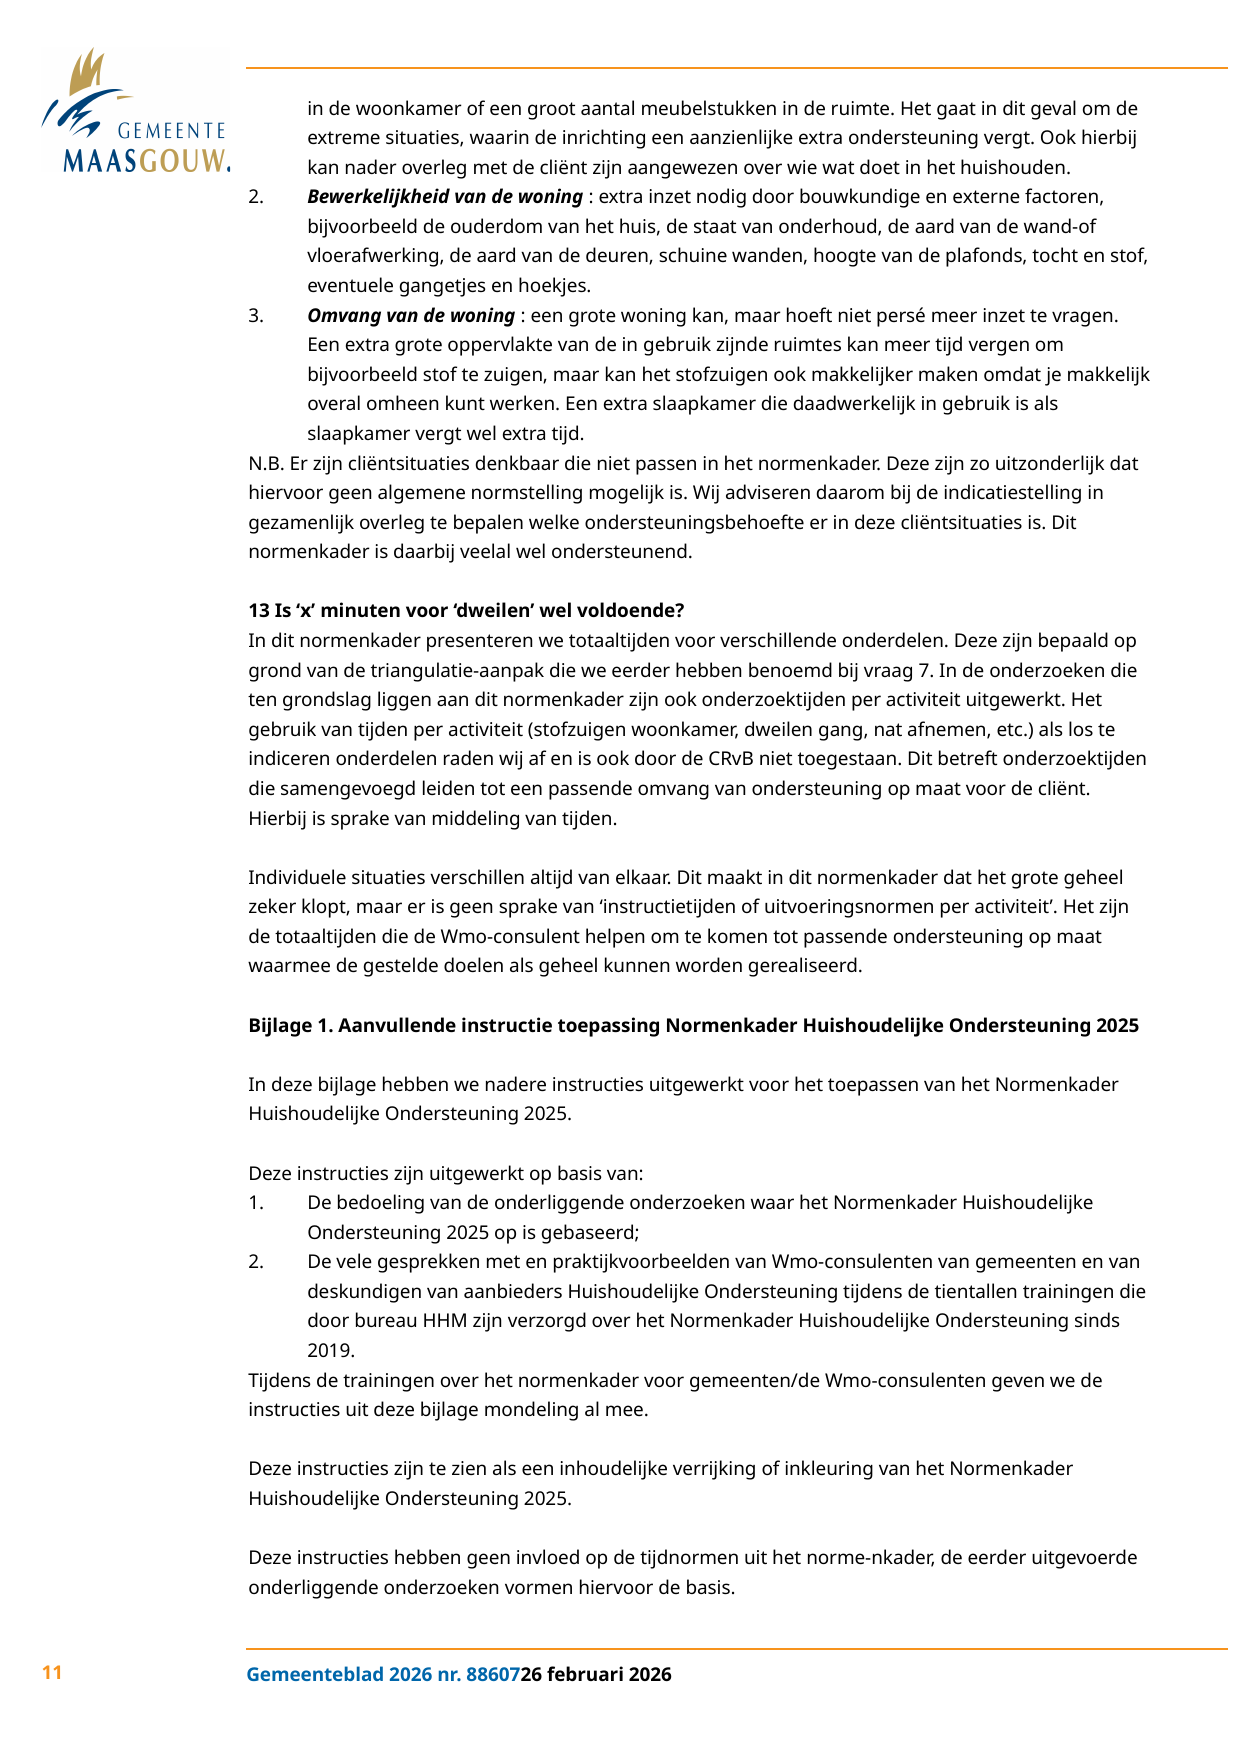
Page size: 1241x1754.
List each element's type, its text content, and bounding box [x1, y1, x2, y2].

list in de woonkamer of een groot aantal meubelstukken in de ruimte. Het gaat in dit geval om de extreme situaties, waarin de inrichting een aanzienlijke extra ondersteuning vergt. Ook hierbij kan nader overleg met de cliënt zijn aangewezen over wie wat doet in het huishouden. [248, 95, 1152, 180]
text Deze instructies zijn te zien als een inhoudelijke verrijking of inkleuring van het Normenkader Huishoudelijke Ondersteuning 2025. [248, 1456, 1152, 1511]
list De bedoeling van de onderliggende onderzoeken waar het Normenkader Huishoudelijke Ondersteuning 2025 op is gebaseerd; [248, 1189, 1152, 1245]
list De vele gesprekken met en praktijkvoorbeelden van Wmo-consulenten van gemeenten en van deskundigen van aanbieders Huishoudelijke Ondersteuning tijdens de tientallen trainingen die door bureau HHM zijn verzorgd over het Normenkader Huishoudelijke Ondersteuning sinds 2019. [248, 1248, 1152, 1363]
text In dit normenkader presenteren we totaaltijden voor verschillende onderdelen. Deze zijn bepaald op grond van de triangulatie-aanpak die we eerder hebben benoemd bij vraag 7. In de onderzoeken die ten grondslag liggen aan dit normenkader zijn ook onderzoektijden per activiteit uitgewerkt. Het gebruik van tijden per activiteit (stofzuigen woonkamer, dweilen gang, nat afnemen, etc.) als los te indiceren onderdelen raden wij af en is ook door de CRvB niet toegestaan. Dit betreft onderzoektijden die samengevoegd leiden tot een passende omvang van ondersteuning op maat voor de cliënt. Hierbij is sprake van middeling van tijden. [248, 627, 1152, 831]
text Tijdens de trainingen over het normenkader voor gemeenten/de Wmo-consulenten geven we de instructies uit deze bijlage mondeling al mee. [248, 1367, 1152, 1422]
text 13 Is ‘x’ minuten voor ‘dweilen’ wel voldoende? [248, 598, 1152, 623]
list Bewerkelijkheid van de woning : extra inzet nodig door bouwkundige en externe factoren, bijvoorbeeld de ouderdom van het huis, de staat van onderhoud, de aard van de wand-of vloerafwerking, de aard van de deuren, schuine wanden, hoogte van de plafonds, tocht en stof, eventuele gangetjes en hoekjes. [248, 183, 1152, 298]
list Omvang van de woning : een grote woning kan, maar hoeft niet persé meer inzet te vragen. Een extra grote oppervlakte van de in gebruik zijnde ruimtes kan meer tijd vergen om bijvoorbeeld stof te zuigen, maar kan het stofzuigen ook makkelijker maken omdat je makkelijk overal omheen kunt werken. Een extra slaapkamer die daadwerkelijk in gebruik is als slaapkamer vergt wel extra tijd. [248, 302, 1152, 446]
text Deze instructies hebben geen invloed op de tijdnormen uit het norme-nkader, de eerder uitgevoerde onderliggende onderzoeken vormen hiervoor de basis. [248, 1544, 1152, 1600]
text In deze bijlage hebben we nadere instructies uitgewerkt voor het toepassen van het Normenkader Huishoudelijke Ondersteuning 2025. [248, 1071, 1152, 1126]
text Bijlage 1. Aanvullende instructie toepassing Normenkader Huishoudelijke Ondersteuning 2025 [248, 1012, 1152, 1038]
text Deze instructies zijn uitgewerkt op basis van: [248, 1160, 1152, 1186]
text Individuele situaties verschillen altijd van elkaar. Dit maakt in dit normenkader dat het grote geheel zeker klopt, maar er is geen sprake van ‘instructietijden of uitvoeringsnormen per activiteit’. Het zijn de totaaltijden die de Wmo-consulent helpen om te komen tot passende ondersteuning op maat waarmee de gestelde doelen als geheel kunnen worden gerealiseerd. [248, 864, 1152, 978]
picture [41, 47, 231, 172]
text N.B. Er zijn cliëntsituaties denkbaar die niet passen in het normenkader. Deze zijn zo uitzonderlijk dat hiervoor geen algemene normstelling mogelijk is. Wij adviseren daarom bij de indicatiestelling in gezamenlijk overleg te bepalen welke ondersteuningsbehoefte er in deze cliëntsituaties is. Dit normenkader is daarbij veelal wel ondersteunend. [248, 450, 1152, 564]
